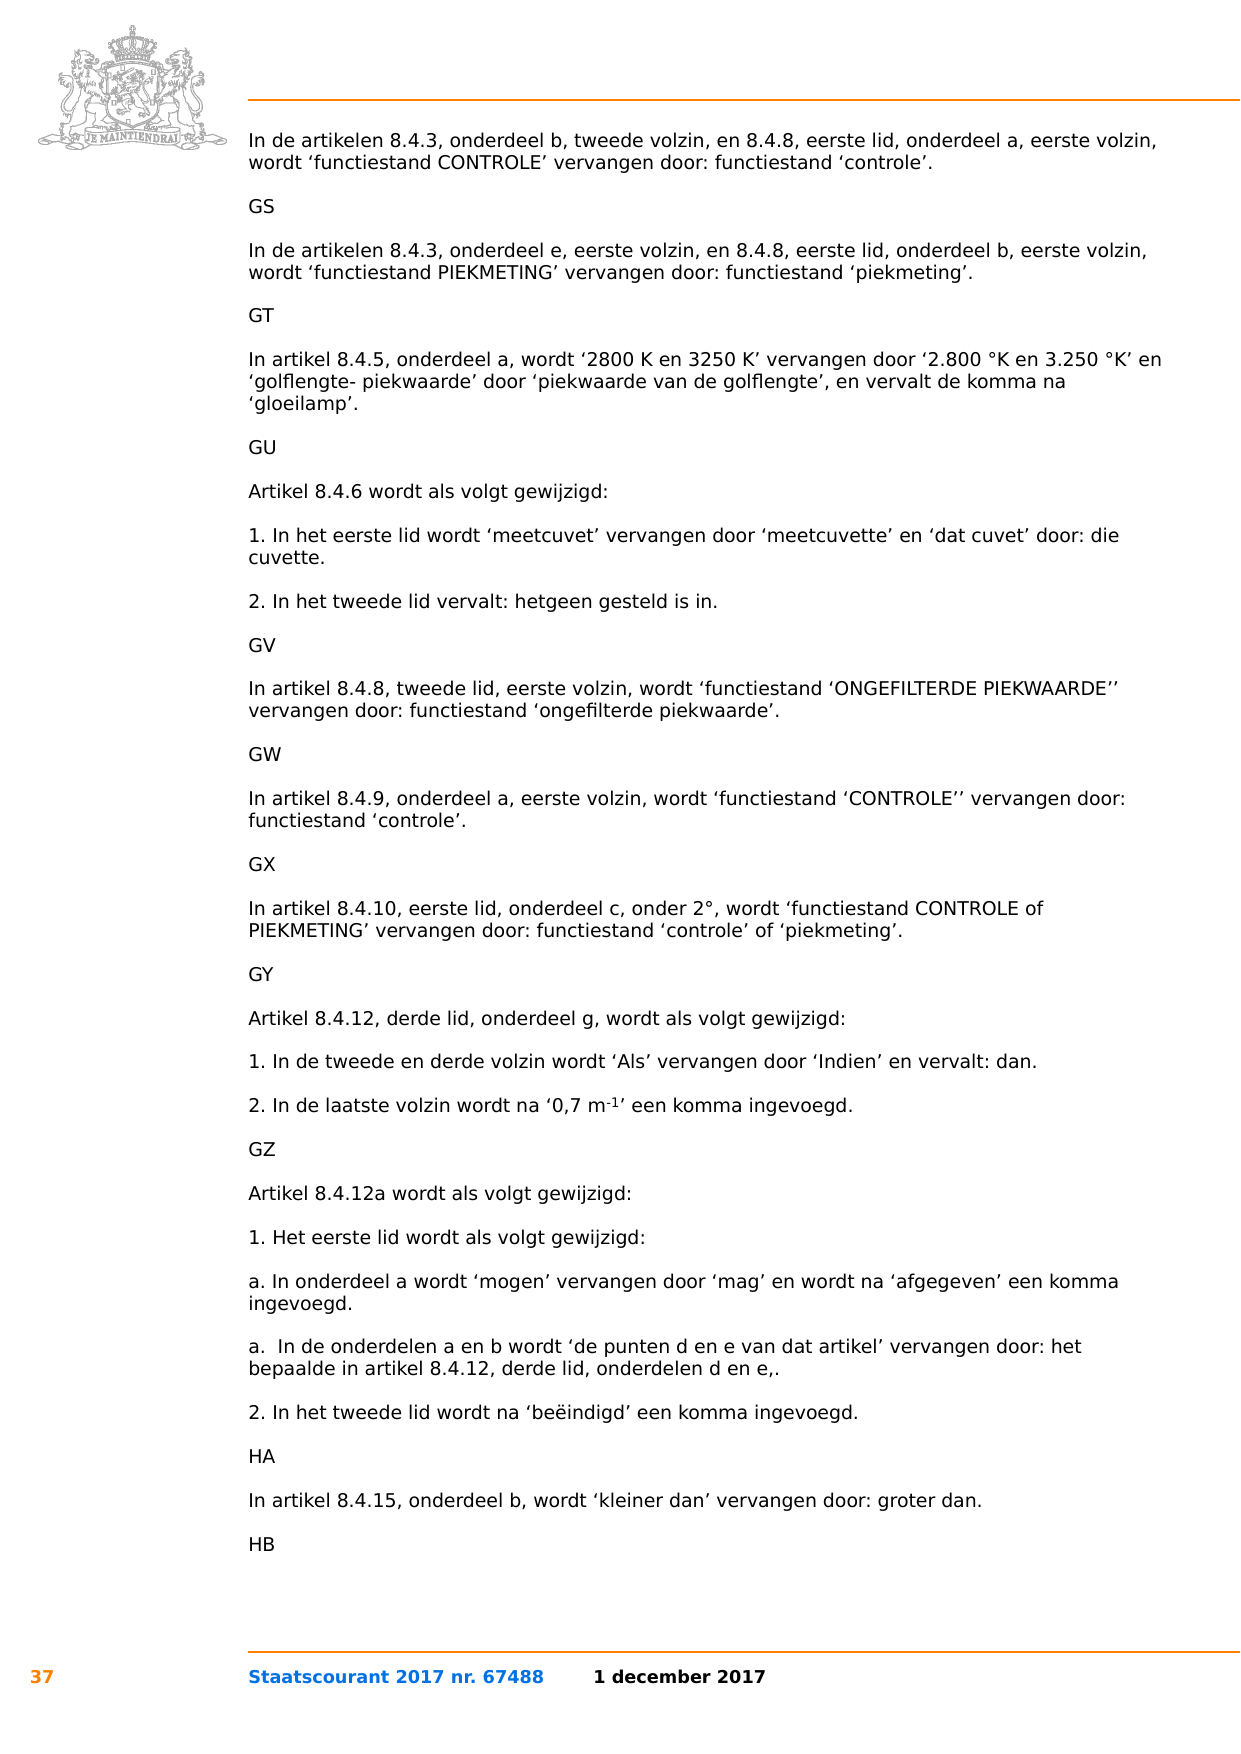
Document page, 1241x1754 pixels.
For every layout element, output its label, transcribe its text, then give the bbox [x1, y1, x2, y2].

text HA [248, 1446, 1163, 1468]
text GX [248, 854, 1163, 876]
text In artikel 8.4.8, tweede lid, eerste volzin, wordt ‘functiestand ‘ONGEFILTERDE PIEKWAARDE’’ vervangen door: functiestand ‘ongefilterde piekwaarde’. [248, 678, 1163, 722]
text GW [248, 744, 1163, 766]
text Artikel 8.4.12, derde lid, onderdeel g, wordt als volgt gewijzigd: [248, 1007, 1163, 1029]
text GY [248, 963, 1163, 986]
text a. In de onderdelen a en b wordt ‘de punten d en e van dat artikel’ vervangen door: het bepaalde in artikel 8.4.12, derde lid, onderdelen d en e,. [248, 1336, 1163, 1380]
text In artikel 8.4.9, onderdeel a, eerste volzin, wordt ‘functiestand ‘CONTROLE’’ vervangen door: functiestand ‘controle’. [248, 788, 1163, 832]
picture [38, 25, 227, 150]
text HB [248, 1534, 1163, 1556]
text GS [248, 196, 1163, 218]
text 2. In het tweede lid wordt na ‘beëindigd’ een komma ingevoegd. [248, 1402, 1163, 1424]
text In artikel 8.4.10, eerste lid, onderdeel c, onder 2°, wordt ‘functiestand CONTROLE of PIEKMETING’ vervangen door: functiestand ‘controle’ of ‘piekmeting’. [248, 898, 1163, 942]
text 1. In de tweede en derde volzin wordt ‘Als’ vervangen door ‘Indien’ en vervalt: dan. [248, 1051, 1163, 1073]
text In de artikelen 8.4.3, onderdeel b, tweede volzin, en 8.4.8, eerste lid, onderdeel a, eerste volzin, wordt ‘functiestand CONTROLE’ vervangen door: functiestand ‘controle’. [248, 130, 1163, 174]
text 2. In het tweede lid vervalt: hetgeen gesteld is in. [248, 591, 1163, 613]
text In artikel 8.4.15, onderdeel b, wordt ‘kleiner dan’ vervangen door: groter dan. [248, 1490, 1163, 1512]
text Artikel 8.4.12a wordt als volgt gewijzigd: [248, 1183, 1163, 1205]
text 2. In de laatste volzin wordt na ‘0,7 m-1’ een komma ingevoegd. [248, 1095, 1163, 1117]
text In de artikelen 8.4.3, onderdeel e, eerste volzin, en 8.4.8, eerste lid, onderdeel b, eerste volzin, wordt ‘functiestand PIEKMETING’ vervangen door: functiestand ‘piekmeting’. [248, 239, 1163, 283]
text GU [248, 437, 1163, 459]
text 1. Het eerste lid wordt als volgt gewijzigd: [248, 1227, 1163, 1249]
text 1. In het eerste lid wordt ‘meetcuvet’ vervangen door ‘meetcuvette’ en ‘dat cuvet’ door: die cuvette. [248, 525, 1163, 569]
text GV [248, 634, 1163, 656]
text GZ [248, 1139, 1163, 1161]
text GT [248, 305, 1163, 327]
text In artikel 8.4.5, onderdeel a, wordt ‘2800 K en 3250 K’ vervangen door ‘2.800 °K en 3.250 °K’ en ‘golflengte- piekwaarde’ door ‘piekwaarde van de golflengte’, en vervalt de komma na ‘gloeilamp’. [248, 349, 1163, 415]
text a. In onderdeel a wordt ‘mogen’ vervangen door ‘mag’ en wordt na ‘afgegeven’ een komma ingevoegd. [248, 1271, 1163, 1314]
text Artikel 8.4.6 wordt als volgt gewijzigd: [248, 481, 1163, 503]
